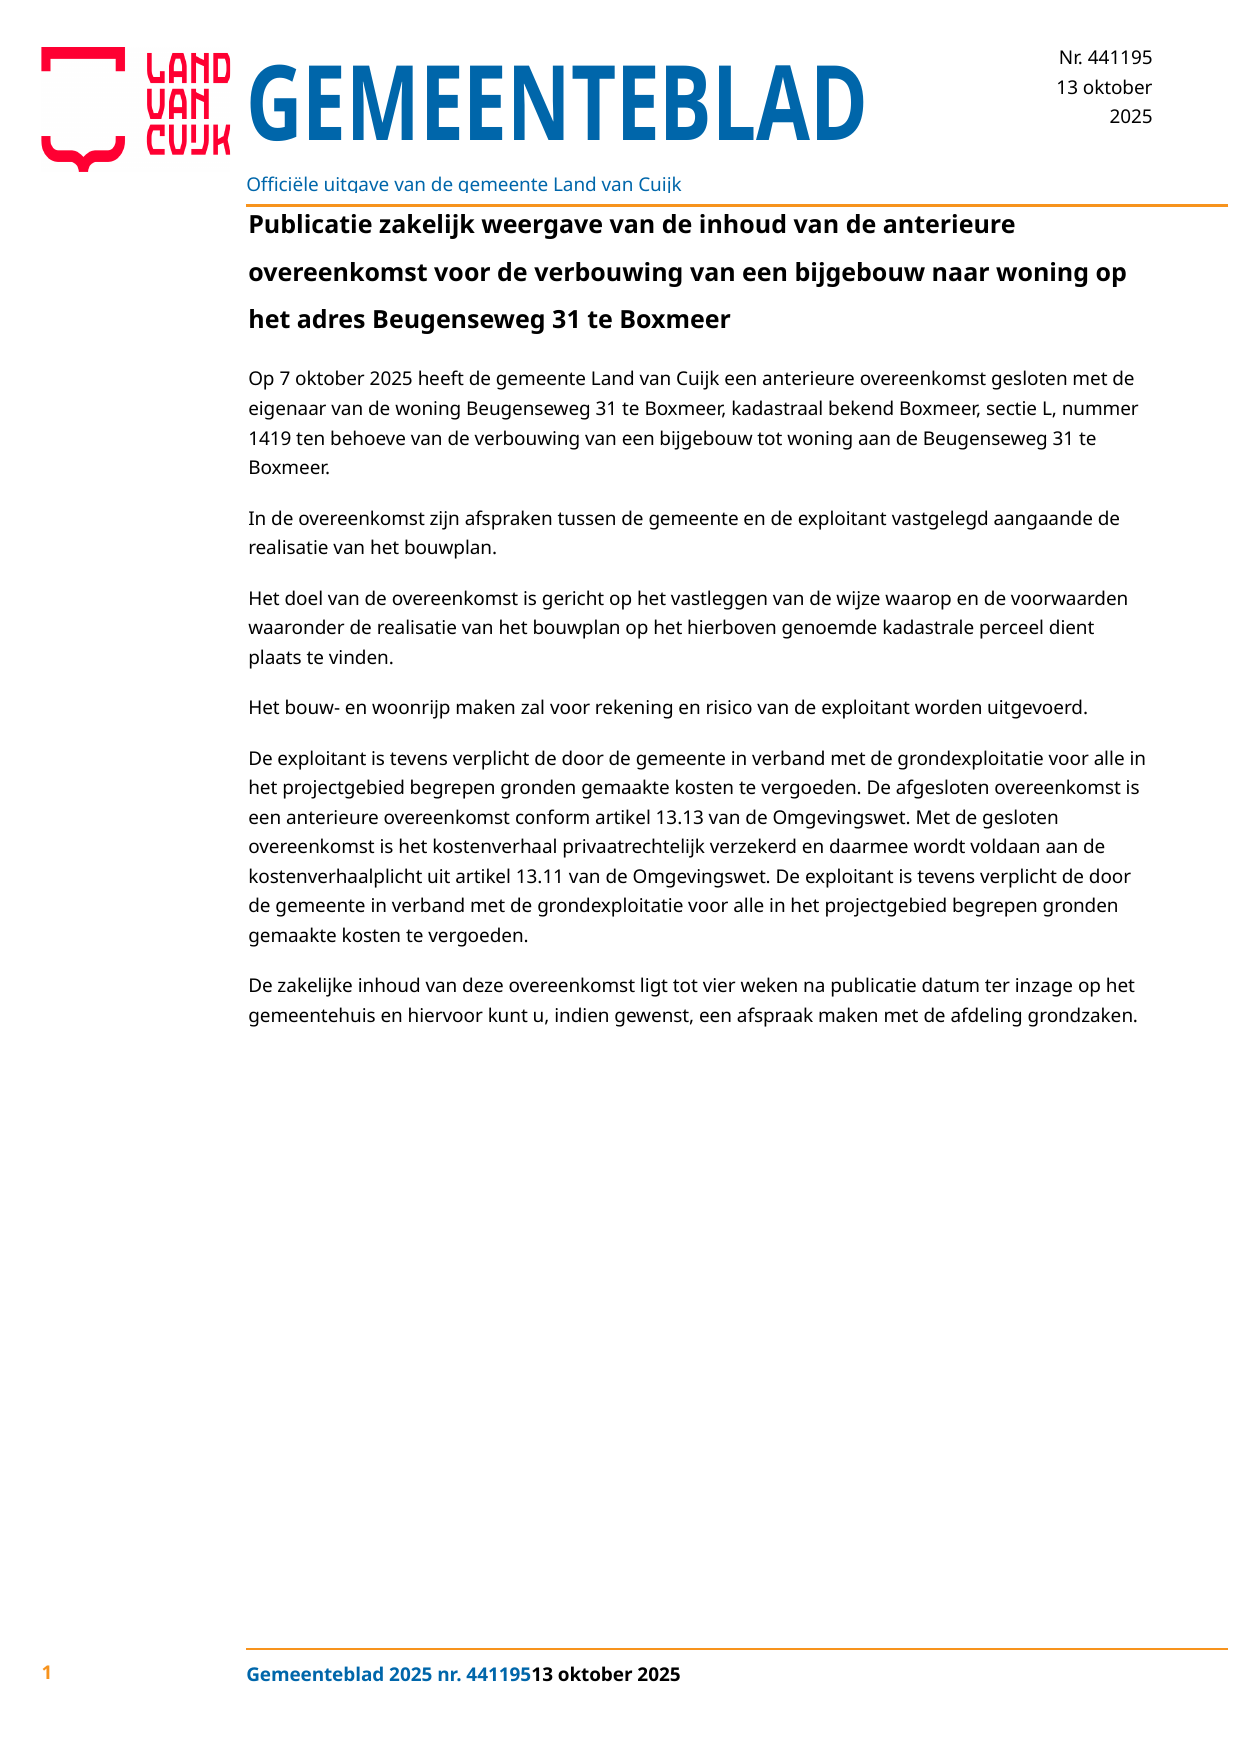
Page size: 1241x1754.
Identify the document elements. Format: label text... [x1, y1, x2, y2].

text De zakelijke inhoud van deze overeenkomst ligt tot vier weken na publicatie datum ter inzage op het gemeentehuis en hiervoor kunt u, indien gewenst, een afspraak maken met de afdeling grondzaken. [248, 973, 1152, 1028]
text In de overeenkomst zijn afspraken tussen de gemeente en de exploitant vastgelegd aangaande de realisatie van het bouwplan. [248, 505, 1152, 560]
text Op 7 oktober 2025 heeft de gemeente Land van Cuijk een anterieure overeenkomst gesloten met de eigenaar van de woning Beugenseweg 31 te Boxmeer, kadastraal bekend Boxmeer, sectie L, nummer 1419 ten behoeve van de verbouwing van een bijgebouw tot woning aan de Beugenseweg 31 te Boxmeer. [248, 366, 1152, 480]
text De exploitant is tevens verplicht de door de gemeente in verband met de grondexploitatie voor alle in het projectgebied begrepen gronden gemaakte kosten te vergoeden. De afgesloten overeenkomst is een anterieure overeenkomst conform artikel 13.13 van de Omgevingswet. Met de gesloten overeenkomst is het kostenverhaal privaatrechtelijk verzekerd en daarmee wordt voldaan aan de kostenverhaalplicht uit artikel 13.11 van de Omgevingswet. De exploitant is tevens verplicht de door de gemeente in verband met de grondexploitatie voor alle in het projectgebied begrepen gronden gemaakte kosten te vergoeden. [248, 745, 1152, 948]
text Publicatie zakelijk weergave van de inhoud van de anterieure overeenkomst voor de verbouwing van een bijgebouw naar woning op het adres Beugenseweg 31 te Boxmeer [248, 207, 1152, 336]
text Het doel van de overeenkomst is gericht op het vastleggen van de wijze waarop en de voorwaarden waaronder de realisatie van het bouwplan op het hierboven genoemde kadastrale perceel dient plaats te vinden. [248, 585, 1152, 669]
text Het bouw- en woonrijp maken zal voor rekening en risico van de exploitant worden uitgevoerd. [248, 694, 1152, 720]
picture [41, 47, 231, 172]
